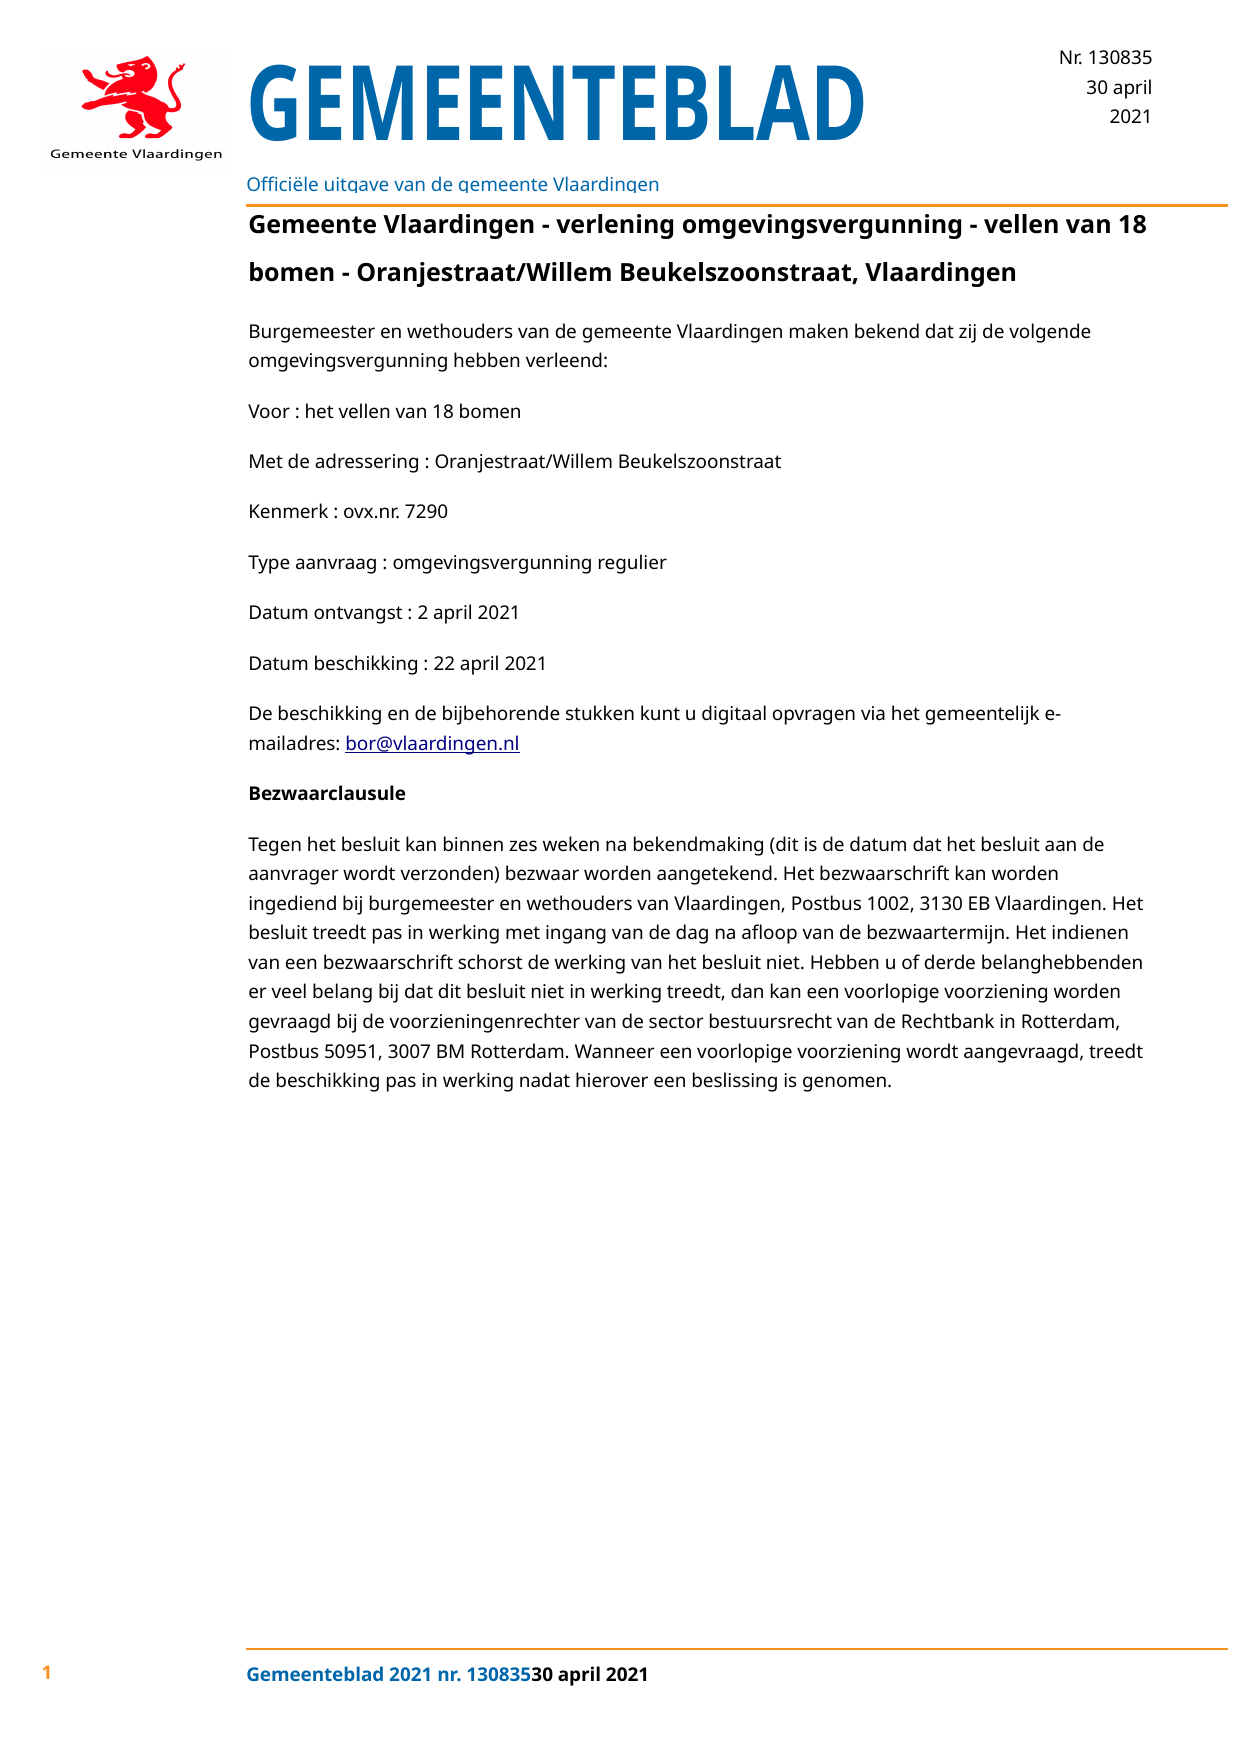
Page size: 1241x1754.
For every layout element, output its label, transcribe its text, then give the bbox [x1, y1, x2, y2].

text De beschikking en de bijbehorende stukken kunt u digitaal opvragen via het gemeentelijk e-mailadres: bor@vlaardingen.nl [248, 700, 1152, 756]
text Datum beschikking : 22 april 2021 [248, 650, 1152, 676]
text Bezwaarclausule [248, 780, 1152, 806]
text Type aanvraag : omgevingsvergunning regulier [248, 549, 1152, 575]
text Voor : het vellen van 18 bomen [248, 398, 1152, 424]
picture [41, 47, 231, 172]
text Burgemeester en wethouders van de gemeente Vlaardingen maken bekend dat zij de volgende omgevingsvergunning hebben verleend: [248, 318, 1152, 373]
text Kenmerk : ovx.nr. 7290 [248, 499, 1152, 524]
text Tegen het besluit kan binnen zes weken na bekendmaking (dit is de datum dat het besluit aan de aanvrager wordt verzonden) bezwaar worden aangetekend. Het bezwaarschrift kan worden ingediend bij burgemeester en wethouders van Vlaardingen, Postbus 1002, 3130 EB Vlaardingen. Het besluit treedt pas in werking met ingang van de dag na afloop van de bezwaartermijn. Het indienen van een bezwaarschrift schorst de werking van het besluit niet. Hebben u of derde belanghebbenden er veel belang bij dat dit besluit niet in werking treedt, dan kan een voorlopige voorziening worden gevraagd bij de voorzieningenrechter van de sector bestuursrecht van de Rechtbank in Rotterdam, Postbus 50951, 3007 BM Rotterdam. Wanneer een voorlopige voorziening wordt aangevraagd, treedt de beschikking pas in werking nadat hierover een beslissing is genomen. [248, 831, 1152, 1093]
text Gemeente Vlaardingen - verlening omgevingsvergunning - vellen van 18 bomen - Oranjestraat/Willem Beukelszoonstraat, Vlaardingen [248, 207, 1152, 288]
text Datum ontvangst : 2 april 2021 [248, 599, 1152, 625]
text Met de adressering : Oranjestraat/Willem Beukelszoonstraat [248, 448, 1152, 474]
